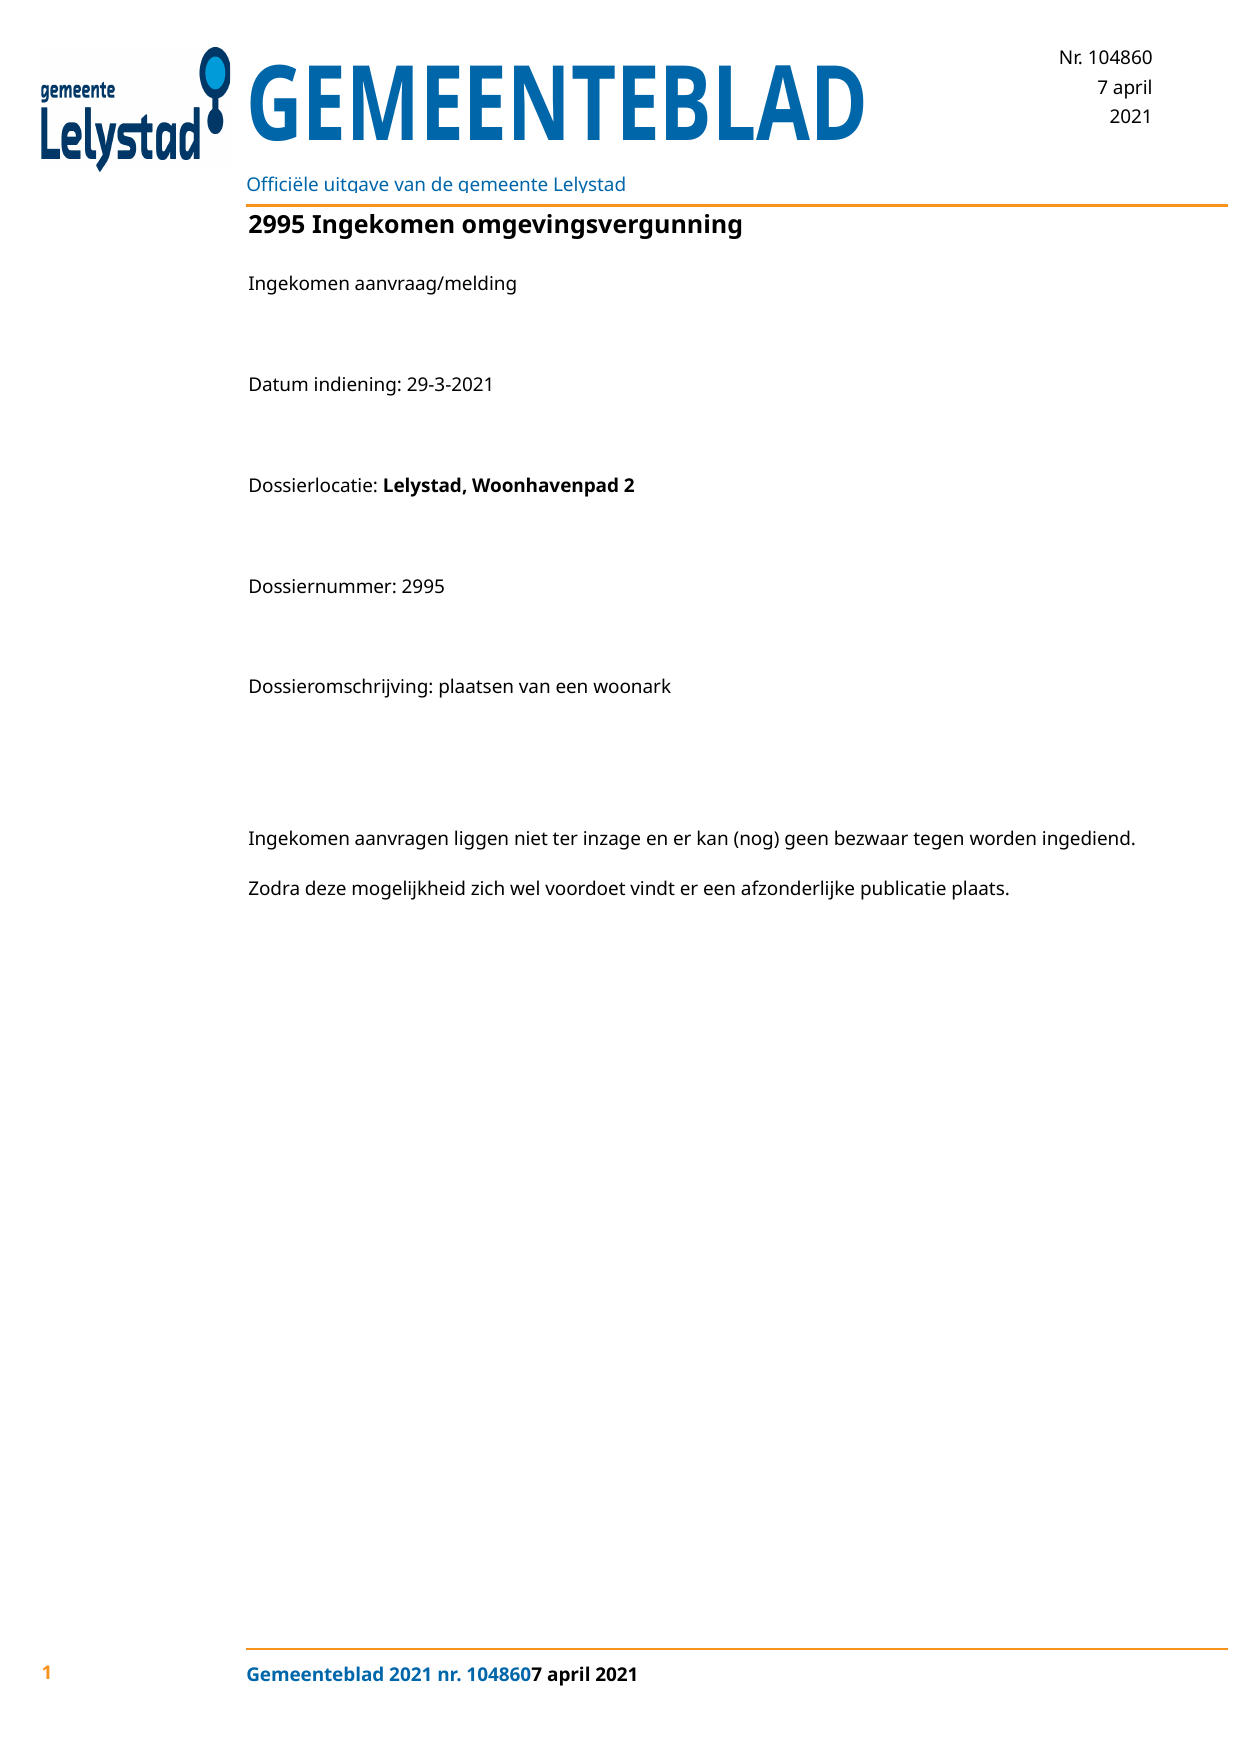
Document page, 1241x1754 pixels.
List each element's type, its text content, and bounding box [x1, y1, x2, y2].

text Zodra deze mogelijkheid zich wel voordoet vindt er een afzonderlijke publicatie plaats. [248, 875, 1152, 901]
text Datum indiening: 29-3-2021 [248, 371, 1152, 397]
text 2995 Ingekomen omgevingsvergunning [248, 207, 1152, 241]
text Dossieromschrijving: plaatsen van een woonark [248, 674, 1152, 699]
text Ingekomen aanvragen liggen niet ter inzage en er kan (nog) geen bezwaar tegen worden ingediend. [248, 825, 1152, 851]
text Ingekomen aanvraag/melding [248, 270, 1152, 296]
text Dossierlocatie: Lelystad, Woonhavenpad 2 [248, 472, 1152, 498]
text Dossiernummer: 2995 [248, 573, 1152, 598]
picture [41, 47, 231, 172]
